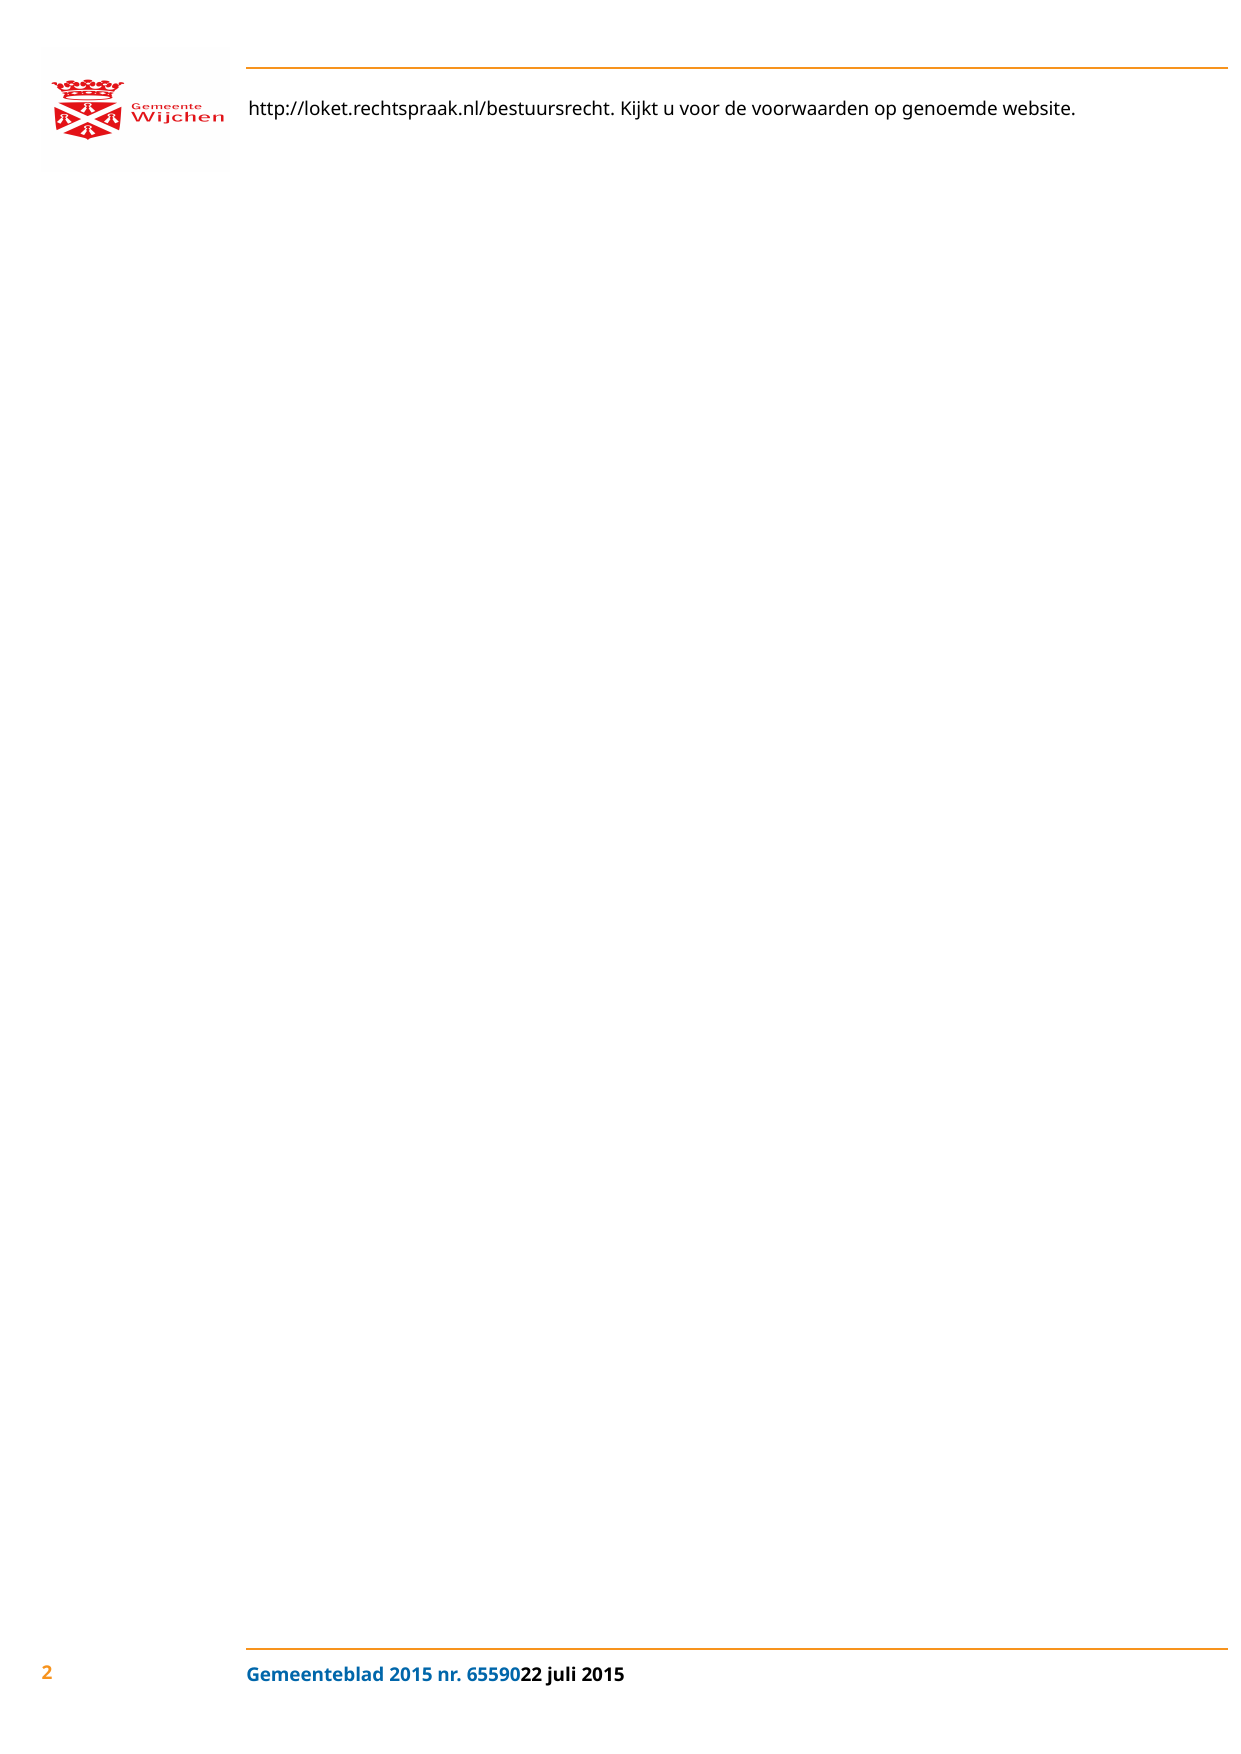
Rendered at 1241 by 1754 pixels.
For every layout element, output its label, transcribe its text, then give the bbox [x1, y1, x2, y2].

picture [41, 47, 231, 172]
text http://loket.rechtspraak.nl/bestuursrecht. Kijkt u voor de voorwaarden op genoemde website. [248, 95, 1152, 121]
